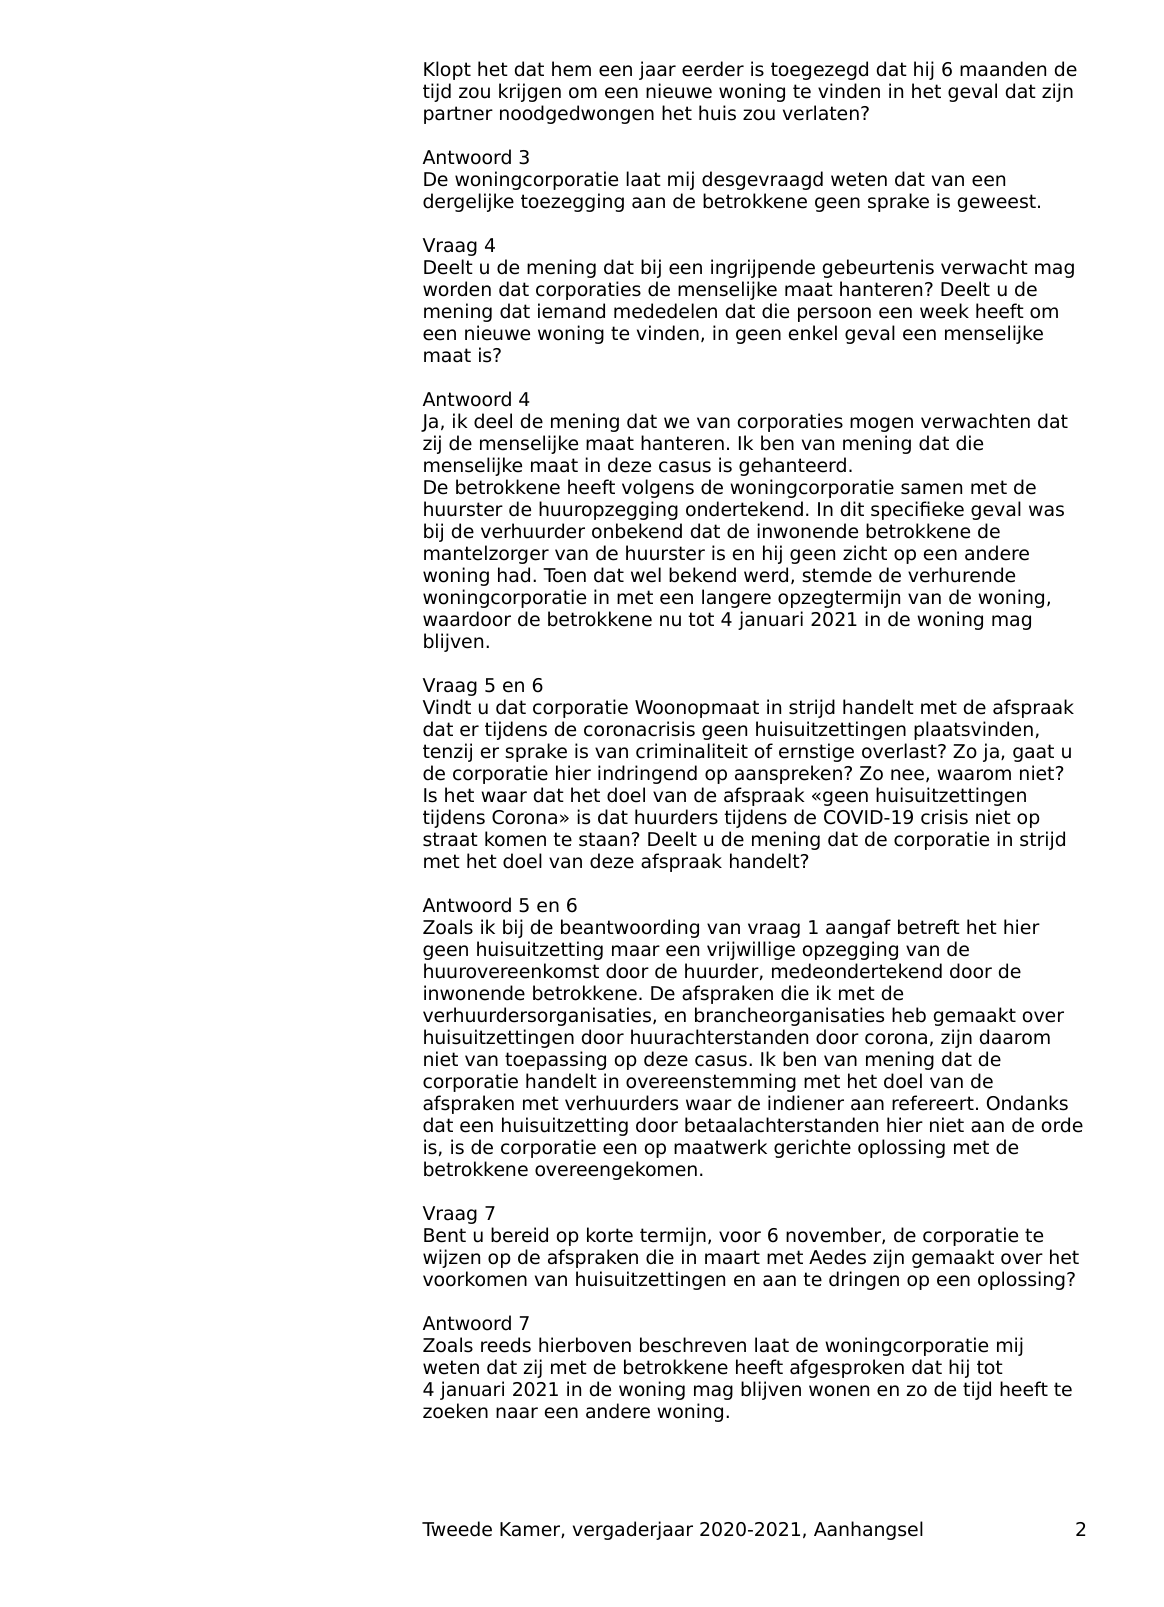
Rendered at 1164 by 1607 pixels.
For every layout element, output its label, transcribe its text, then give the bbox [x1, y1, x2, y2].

text Is het waar dat het doel van de afspraak «geen huisuitzettingen tijdens Corona» is dat huurders tijdens de COVID-19 crisis niet op straat komen te staan? Deelt u de mening dat de corporatie in strijd met het doel van deze afspraak handelt? [422, 785, 1087, 873]
text Antwoord 5 en 6 [422, 895, 1087, 917]
text Antwoord 3 [422, 147, 1087, 169]
text Antwoord 7 [422, 1313, 1087, 1335]
text De betrokkene heeft volgens de woningcorporatie samen met de huurster de huuropzegging ondertekend. In dit specifieke geval was bij de verhuurder onbekend dat de inwonende betrokkene de mantelzorger van de huurster is en hij geen zicht op een andere woning had. Toen dat wel bekend werd, stemde de verhurende woningcorporatie in met een langere opzegtermijn van de woning, waardoor de betrokkene nu tot 4 januari 2021 in de woning mag blijven. [422, 477, 1087, 653]
text Vraag 4 [422, 235, 1087, 257]
text Bent u bereid op korte termijn, voor 6 november, de corporatie te wijzen op de afspraken die in maart met Aedes zijn gemaakt over het voorkomen van huisuitzettingen en aan te dringen op een oplossing? [422, 1225, 1087, 1291]
text Deelt u de mening dat bij een ingrijpende gebeurtenis verwacht mag worden dat corporaties de menselijke maat hanteren? Deelt u de mening dat iemand mededelen dat die persoon een week heeft om een nieuwe woning te vinden, in geen enkel geval een menselijke maat is? [422, 257, 1087, 367]
text Klopt het dat hem een jaar eerder is toegezegd dat hij 6 maanden de tijd zou krijgen om een nieuwe woning te vinden in het geval dat zijn partner noodgedwongen het huis zou verlaten? [422, 59, 1087, 125]
text Zoals ik bij de beantwoording van vraag 1 aangaf betreft het hier geen huisuitzetting maar een vrijwillige opzegging van de huurovereenkomst door de huurder, medeondertekend door de inwonende betrokkene. De afspraken die ik met de verhuurdersorganisaties, en brancheorganisaties heb gemaakt over huisuitzettingen door huurachterstanden door corona, zijn daarom niet van toepassing op deze casus. Ik ben van mening dat de corporatie handelt in overeenstemming met het doel van de afspraken met verhuurders waar de indiener aan refereert. Ondanks dat een huisuitzetting door betaalachterstanden hier niet aan de orde is, is de corporatie een op maatwerk gerichte oplossing met de betrokkene overeengekomen. [422, 917, 1087, 1181]
text Zoals reeds hierboven beschreven laat de woningcorporatie mij weten dat zij met de betrokkene heeft afgesproken dat hij tot 4 januari 2021 in de woning mag blijven wonen en zo de tijd heeft te zoeken naar een andere woning. [422, 1335, 1087, 1423]
text Antwoord 4 [422, 389, 1087, 411]
text Ja, ik deel de mening dat we van corporaties mogen verwachten dat zij de menselijke maat hanteren. Ik ben van mening dat die menselijke maat in deze casus is gehanteerd. [422, 411, 1087, 477]
text Vraag 7 [422, 1203, 1087, 1225]
text De woningcorporatie laat mij desgevraagd weten dat van een dergelijke toezegging aan de betrokkene geen sprake is geweest. [422, 169, 1087, 213]
text Vraag 5 en 6 [422, 675, 1087, 697]
text Vindt u dat corporatie Woonopmaat in strijd handelt met de afspraak dat er tijdens de coronacrisis geen huisuitzettingen plaatsvinden, tenzij er sprake is van criminaliteit of ernstige overlast? Zo ja, gaat u de corporatie hier indringend op aanspreken? Zo nee, waarom niet? [422, 697, 1087, 785]
